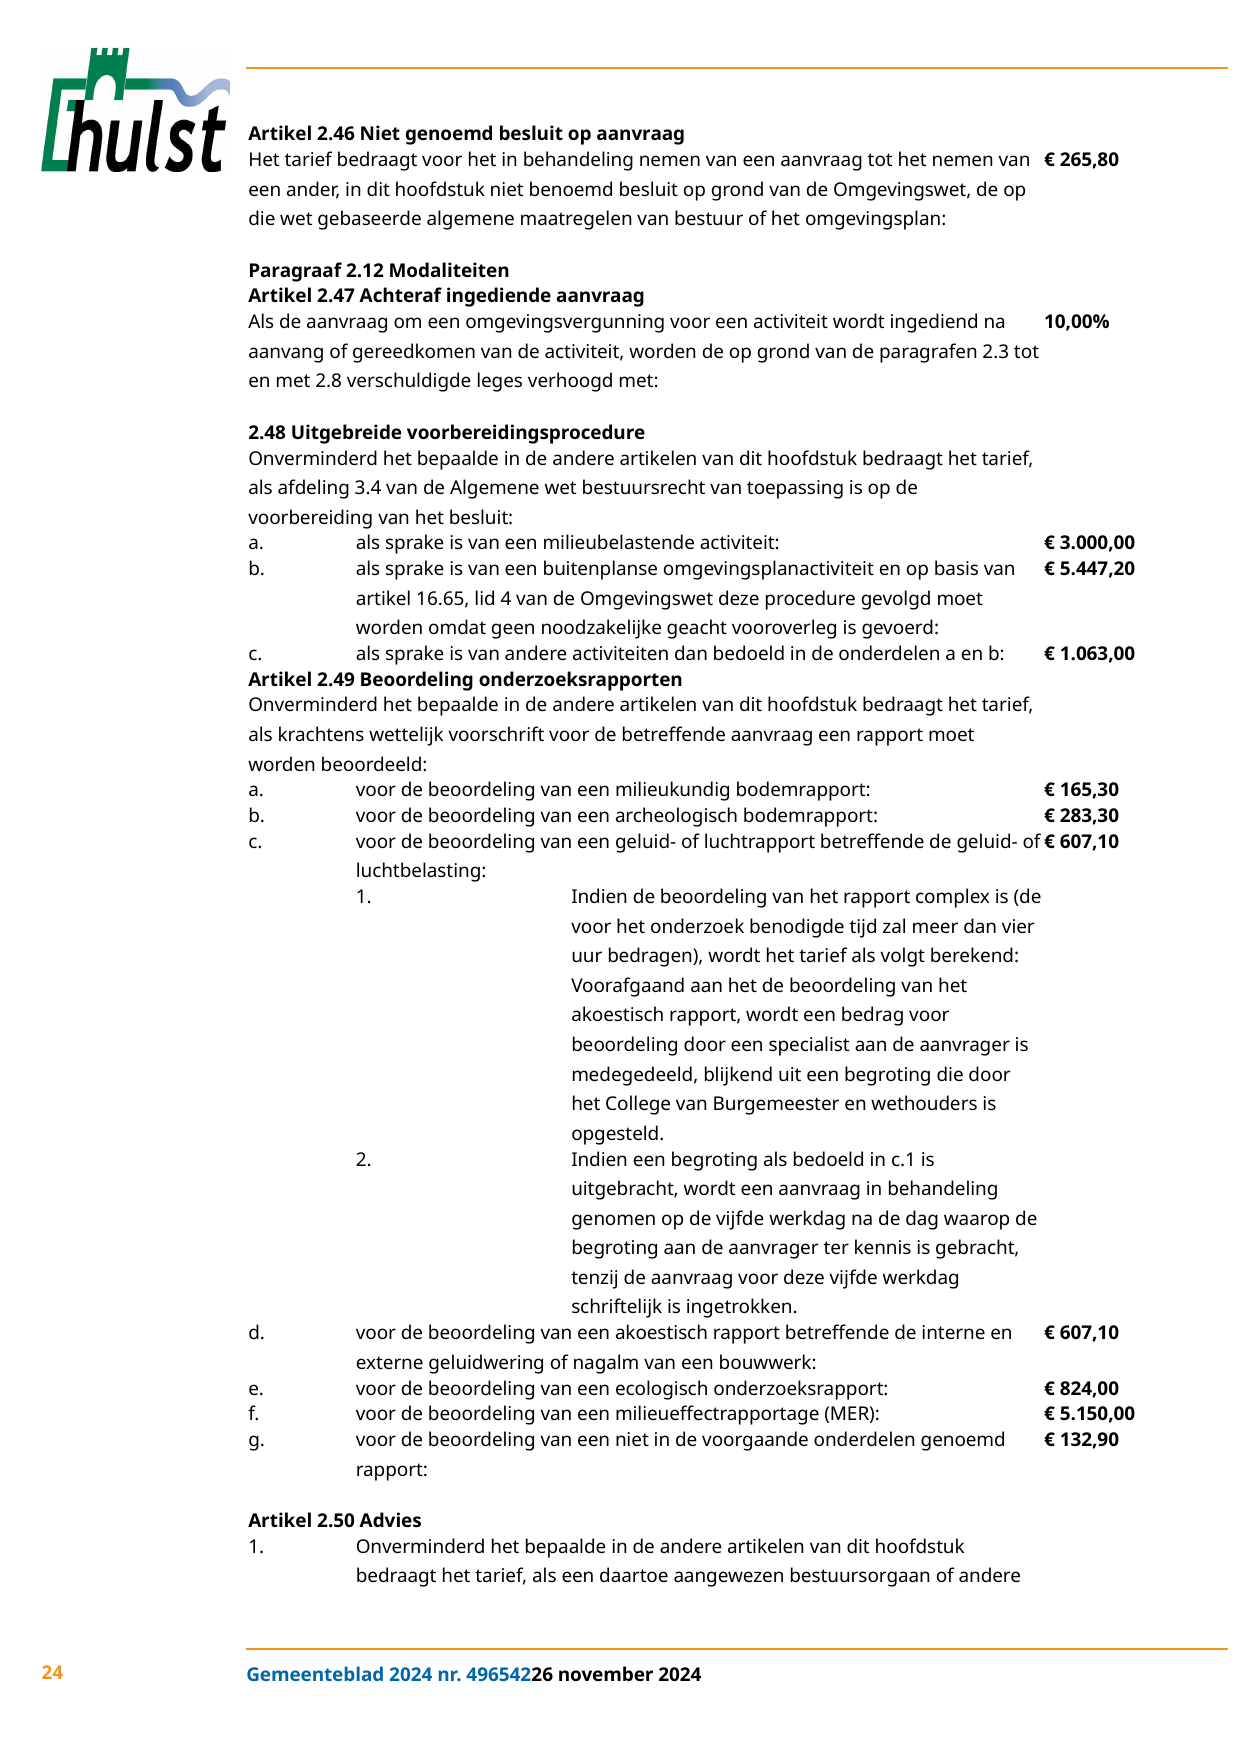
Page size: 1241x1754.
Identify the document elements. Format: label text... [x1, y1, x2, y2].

table_cell [248, 231, 356, 257]
table_cell 2. [356, 1146, 571, 1319]
table_cell [356, 1481, 1044, 1507]
table_cell b. [248, 555, 356, 640]
table_cell [1044, 419, 1152, 445]
table_cell Onverminderd het bepaalde in de andere artikelen van dit hoofdstuk bedraagt het tarief, als afdeling 3.4 van de Algemene wet bestuursrecht van toepassing is op de voorbereiding van het besluit: [248, 445, 1044, 529]
table_cell [248, 1481, 356, 1507]
table_cell f. [248, 1400, 356, 1426]
table_cell € 824,00 [1044, 1375, 1152, 1400]
table_cell voor de beoordeling van een akoestisch rapport betreffende de interne en externe geluidwering of nagalm van een bouwwerk: [356, 1319, 1044, 1375]
table_cell [1044, 257, 1152, 283]
table_cell Paragraaf 2.12 Modaliteiten [248, 257, 1044, 283]
table_cell € 607,10 [1044, 828, 1152, 883]
table_cell [248, 883, 356, 1146]
table_cell [1044, 231, 1152, 257]
table_cell Indien de beoordeling van het rapport complex is (de voor het onderzoek benodigde tijd zal meer dan vier uur bedragen), wordt het tarief als volgt berekend: Voorafgaand aan het de beoordeling van het akoestisch rapport, wordt een bedrag voor beoordeling door een specialist aan de aanvrager is medegedeeld, blijkend uit een begroting die door het College van Burgemeester en wethouders is opgesteld. [571, 883, 1044, 1146]
table_cell [1044, 95, 1152, 121]
table_cell [356, 393, 1044, 419]
table_cell [1044, 393, 1152, 419]
table_cell [356, 231, 1044, 257]
table_cell voor de beoordeling van een ecologisch onderzoeksrapport: [356, 1375, 1044, 1400]
table_cell voor de beoordeling van een archeologisch bodemrapport: [356, 802, 1044, 828]
table_cell € 165,30 [1044, 777, 1152, 802]
table_cell € 1.063,00 [1044, 640, 1152, 666]
table_cell [356, 95, 1044, 121]
table_cell e. [248, 1375, 356, 1400]
table_cell € 5.447,20 [1044, 555, 1152, 640]
table_cell [248, 393, 356, 419]
table_cell € 265,80 [1044, 146, 1152, 231]
table_cell voor de beoordeling van een niet in de voorgaande onderdelen genoemd rapport: [356, 1426, 1044, 1481]
table_cell Onverminderd het bepaalde in de andere artikelen van dit hoofdstuk bedraagt het tarief, als een daartoe aangewezen bestuursorgaan of andere [356, 1533, 1044, 1588]
table_cell Als de aanvraag om een omgevingsvergunning voor een activiteit wordt ingediend na aanvang of gereedkomen van de activiteit, worden de op grond van de paragrafen 2.3 tot en met 2.8 verschuldigde leges verhoogd met: [248, 308, 1044, 393]
table_cell Het tarief bedraagt voor het in behandeling nemen van een aanvraag tot het nemen van een ander, in dit hoofdstuk niet benoemd besluit op grond van de Omgevingswet, de op die wet gebaseerde algemene maatregelen van bestuur of het omgevingsplan: [248, 146, 1044, 231]
table_cell Artikel 2.50 Advies [248, 1507, 1044, 1533]
table_cell b. [248, 802, 356, 828]
table_cell 2.48 Uitgebreide voorbereidingsprocedure [248, 419, 1044, 445]
table_cell [248, 95, 356, 121]
table_cell [248, 1146, 356, 1319]
table_cell [1044, 692, 1152, 777]
table_cell [1044, 883, 1152, 1146]
table_cell [1044, 666, 1152, 692]
table_cell Onverminderd het bepaalde in de andere artikelen van dit hoofdstuk bedraagt het tarief, als krachtens wettelijk voorschrift voor de betreffende aanvraag een rapport moet worden beoordeeld: [248, 692, 1044, 777]
table_cell € 607,10 [1044, 1319, 1152, 1375]
table_cell [1044, 1507, 1152, 1533]
table_cell Artikel 2.47 Achteraf ingediende aanvraag [248, 283, 1044, 308]
table_cell als sprake is van een buitenplanse omgevingsplanactiviteit en op basis van artikel 16.65, lid 4 van de Omgevingswet deze procedure gevolgd moet worden omdat geen noodzakelijke geacht vooroverleg is gevoerd: [356, 555, 1044, 640]
table_cell 1. [248, 1533, 356, 1588]
table_cell € 132,90 [1044, 1426, 1152, 1481]
table_cell Artikel 2.49 Beoordeling onderzoeksrapporten [248, 666, 1044, 692]
table_cell [1044, 1481, 1152, 1507]
table_cell voor de beoordeling van een milieukundig bodemrapport: [356, 777, 1044, 802]
table_cell Indien een begroting als bedoeld in c.1 is uitgebracht, wordt een aanvraag in behandeling genomen op de vijfde werkdag na de dag waarop de begroting aan de aanvrager ter kennis is gebracht, tenzij de aanvraag voor deze vijfde werkdag schriftelijk is ingetrokken. [571, 1146, 1044, 1319]
table_cell € 283,30 [1044, 802, 1152, 828]
table_cell [1044, 283, 1152, 308]
table_cell c. [248, 640, 356, 666]
table_cell [1044, 1533, 1152, 1588]
table_cell als sprake is van andere activiteiten dan bedoeld in de onderdelen a en b: [356, 640, 1044, 666]
table_cell d. [248, 1319, 356, 1375]
table_cell voor de beoordeling van een milieueffectrapportage (MER): [356, 1400, 1044, 1426]
table_cell [1044, 1146, 1152, 1319]
table_cell € 3.000,00 [1044, 530, 1152, 555]
table_cell [1044, 445, 1152, 529]
table_cell 10,00% [1044, 308, 1152, 393]
table_cell [1044, 121, 1152, 146]
table_cell Artikel 2.46 Niet genoemd besluit op aanvraag [248, 121, 1044, 146]
table_cell als sprake is van een milieubelastende activiteit: [356, 530, 1044, 555]
table_cell € 5.150,00 [1044, 1400, 1152, 1426]
table_cell a. [248, 777, 356, 802]
table_cell g. [248, 1426, 356, 1481]
table_cell a. [248, 530, 356, 555]
table_cell voor de beoordeling van een geluid- of luchtrapport betreffende de geluid- of luchtbelasting: [356, 828, 1044, 883]
table_cell c. [248, 828, 356, 883]
picture [41, 47, 231, 172]
table_cell 1. [356, 883, 571, 1146]
